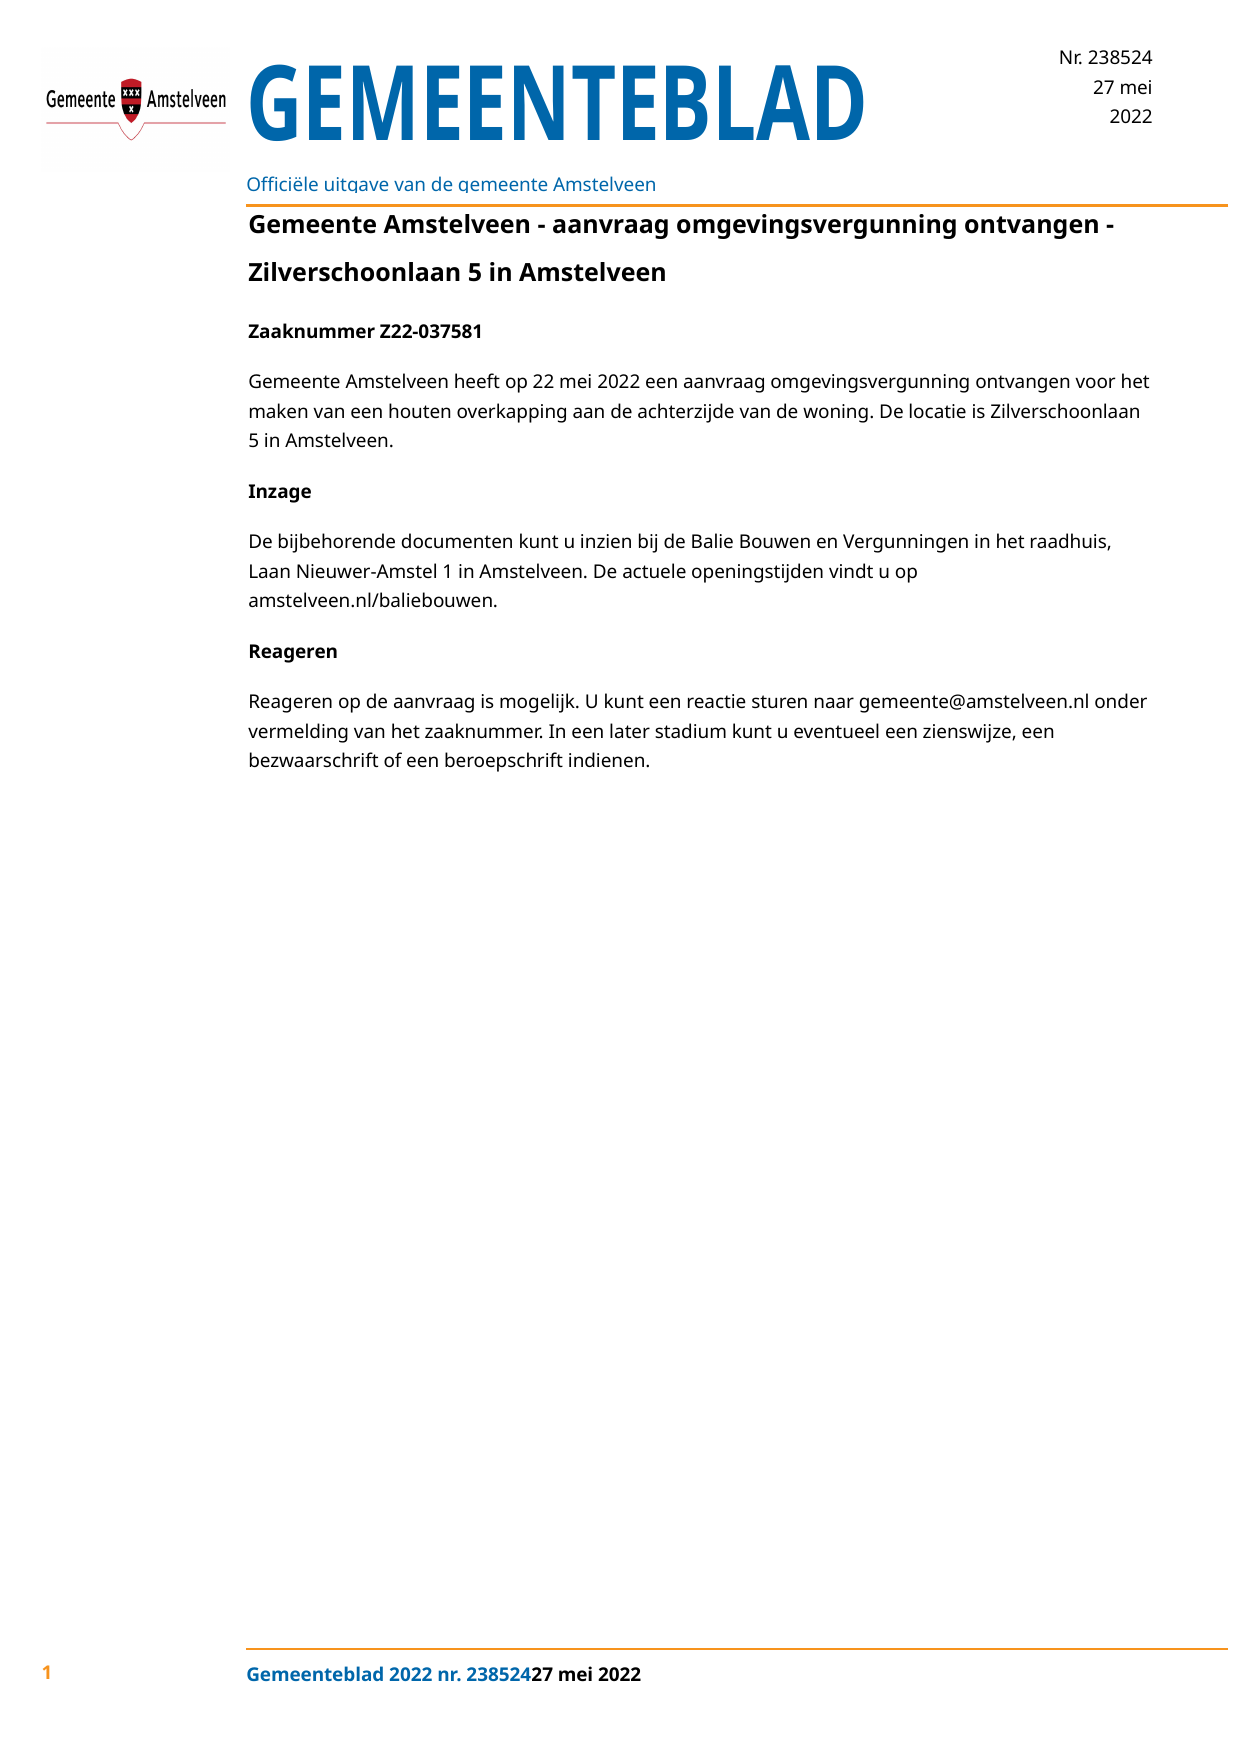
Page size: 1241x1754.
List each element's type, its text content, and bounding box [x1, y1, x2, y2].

text Reageren op de aanvraag is mogelijk. U kunt een reactie sturen naar gemeente@amstelveen.nl onder vermelding van het zaaknummer. In een later stadium kunt u eventueel een zienswijze, een bezwaarschrift of een beroepschrift indienen. [248, 688, 1152, 773]
text De bijbehorende documenten kunt u inzien bij de Balie Bouwen en Vergunningen in het raadhuis, Laan Nieuwer-Amstel 1 in Amstelveen. De actuele openingstijden vindt u op amstelveen.nl/baliebouwen. [248, 528, 1152, 613]
text Zaaknummer Z22-037581 [248, 318, 1152, 344]
picture [41, 47, 231, 172]
text Gemeente Amstelveen - aanvraag omgevingsvergunning ontvangen - Zilverschoonlaan 5 in Amstelveen [248, 207, 1152, 288]
text Reageren [248, 638, 1152, 664]
text Gemeente Amstelveen heeft op 22 mei 2022 een aanvraag omgevingsvergunning ontvangen voor het maken van een houten overkapping aan de achterzijde van de woning. De locatie is Zilverschoonlaan 5 in Amstelveen. [248, 368, 1152, 453]
text Inzage [248, 478, 1152, 504]
